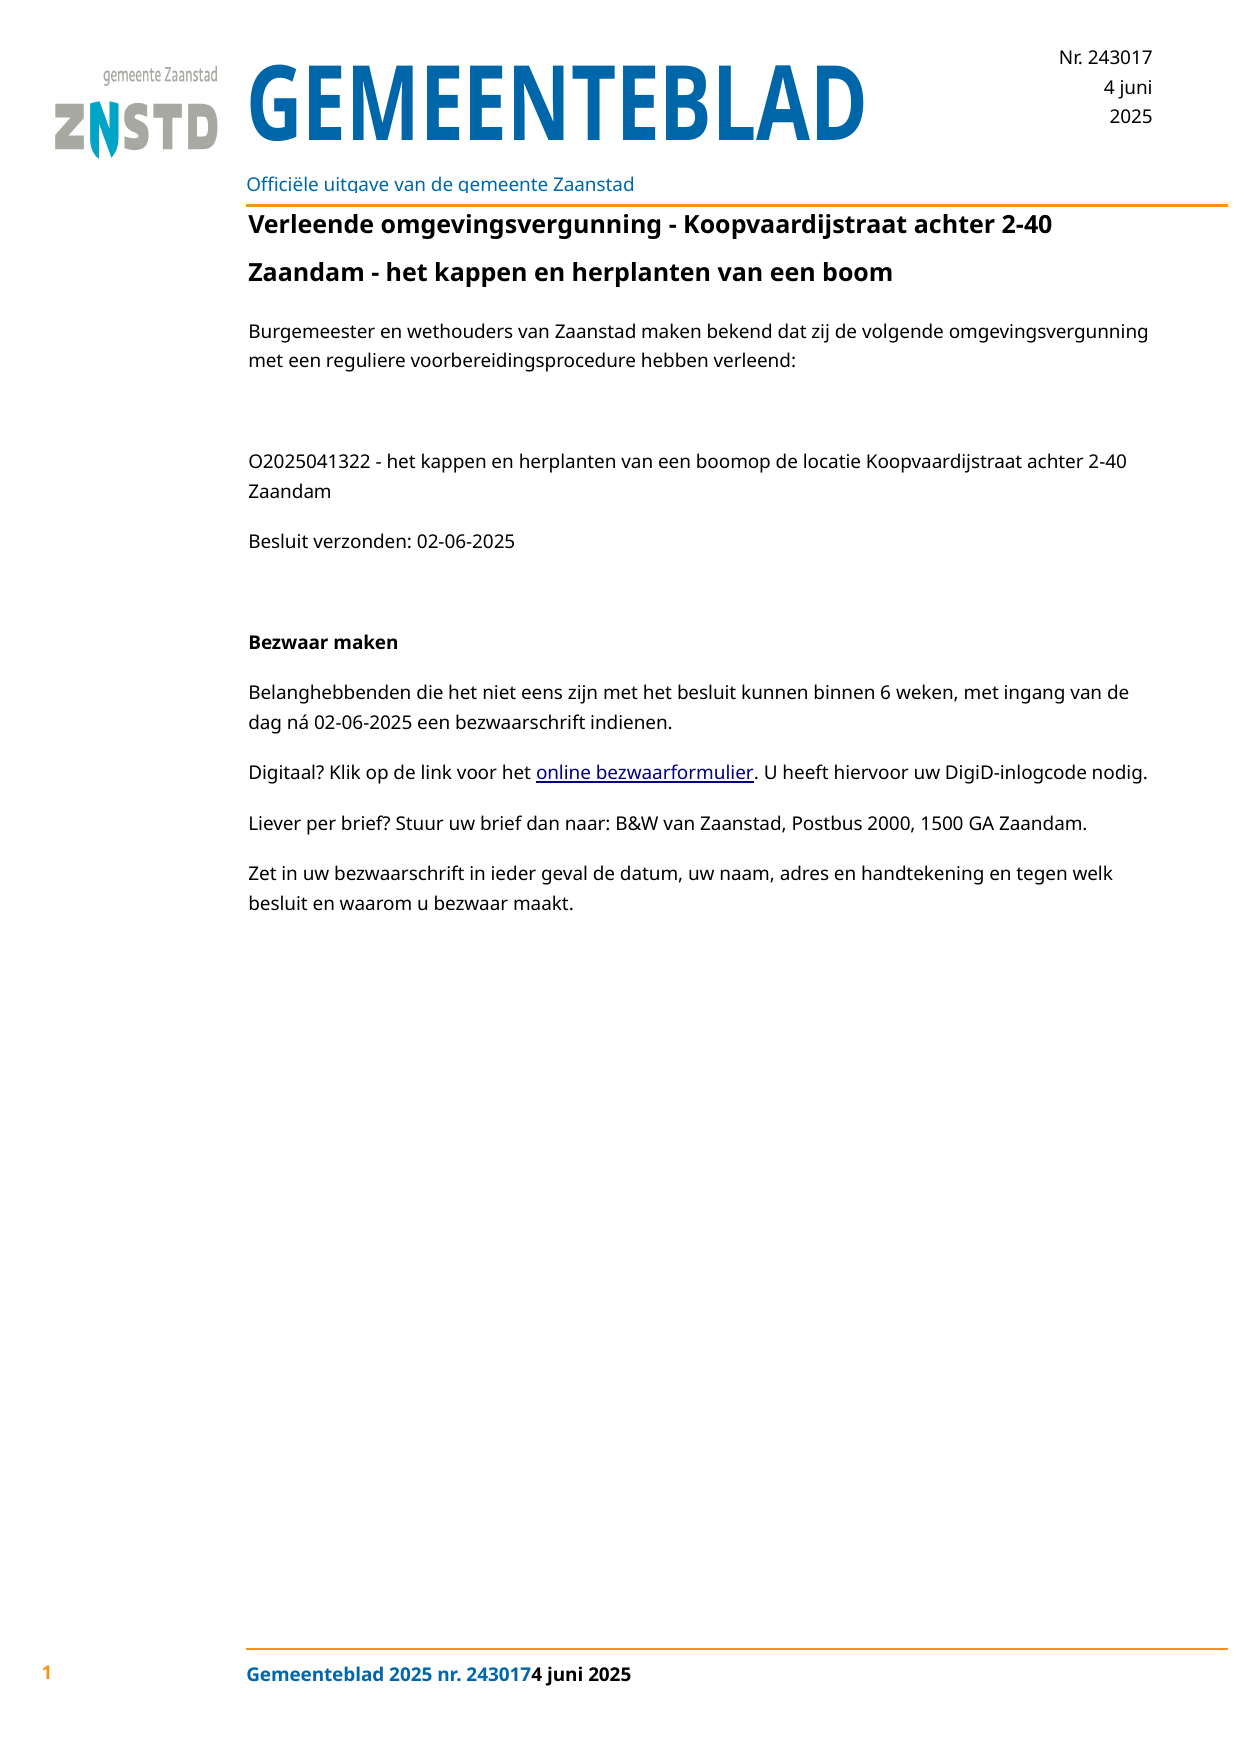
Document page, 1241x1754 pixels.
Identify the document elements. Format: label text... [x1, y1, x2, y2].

text Liever per brief? Stuur uw brief dan naar: B&W van Zaanstad, Postbus 2000, 1500 GA Zaandam. [248, 810, 1152, 836]
text Belanghebbenden die het niet eens zijn met het besluit kunnen binnen 6 weken, met ingang van de dag ná 02-06-2025 een bezwaarschrift indienen. [248, 679, 1152, 735]
text Besluit verzonden: 02-06-2025 [248, 528, 1152, 554]
text Zet in uw bezwaarschrift in ieder geval de datum, uw naam, adres en handtekening en tegen welk besluit en waarom u bezwaar maakt. [248, 860, 1152, 916]
text O2025041322 - het kappen en herplanten van een boomop de locatie Koopvaardijstraat achter 2-40 Zaandam [248, 448, 1152, 504]
picture [41, 47, 231, 172]
text Verleende omgevingsvergunning - Koopvaardijstraat achter 2-40 Zaandam - het kappen en herplanten van een boom [248, 207, 1152, 288]
text Digitaal? Klik op de link voor het online bezwaarformulier. U heeft hiervoor uw DigiD-inlogcode nodig. [248, 759, 1152, 785]
text Bezwaar maken [248, 629, 1152, 655]
text Burgemeester en wethouders van Zaanstad maken bekend dat zij de volgende omgevingsvergunning met een reguliere voorbereidingsprocedure hebben verleend: [248, 318, 1152, 373]
